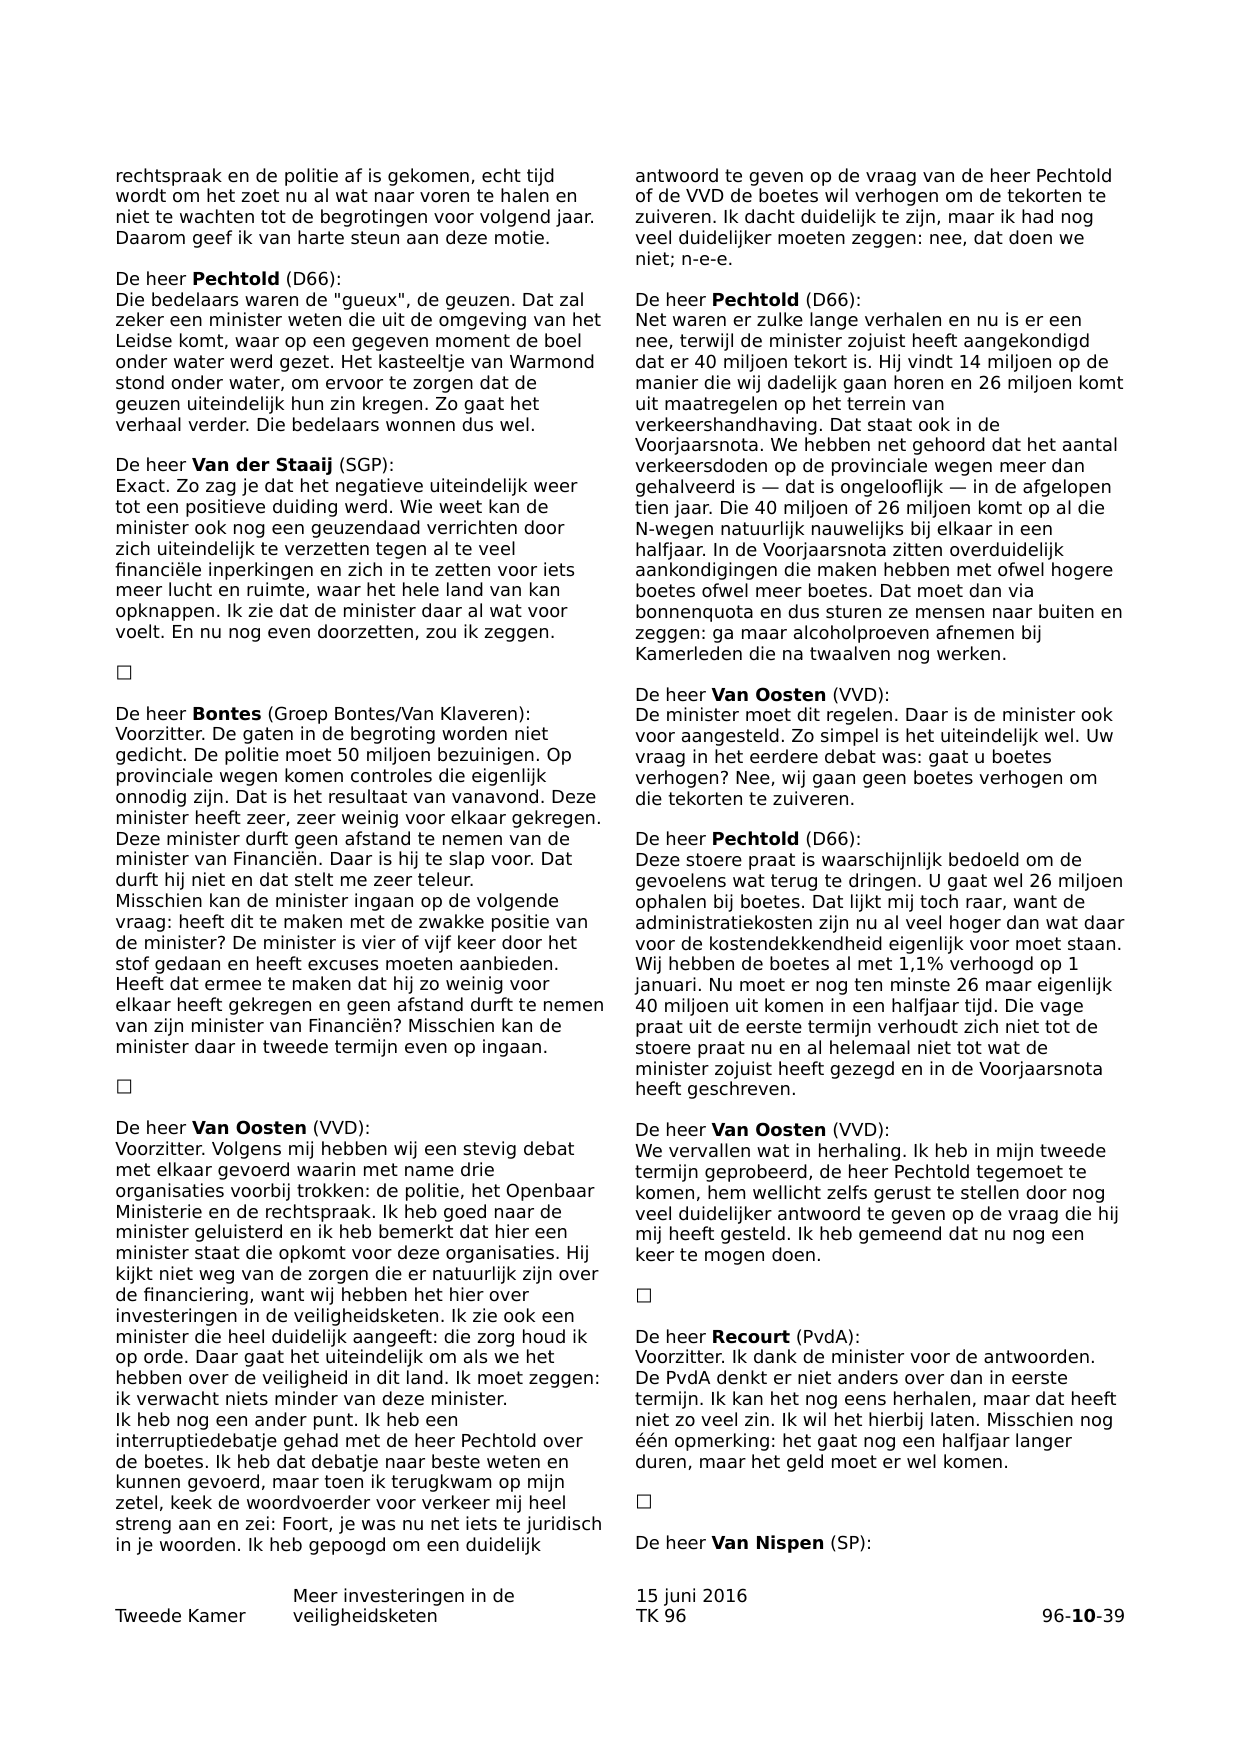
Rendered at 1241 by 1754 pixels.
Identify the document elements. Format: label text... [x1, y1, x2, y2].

text Die bedelaars waren de "gueux", de geuzen. Dat zal zeker een minister weten die uit de omgeving van het Leidse komt, waar op een gegeven moment de boel onder water werd gezet. Het kasteeltje van Warmond stond onder water, om ervoor te zorgen dat de geuzen uiteindelijk hun zin kregen. Zo gaat het verhaal verder. Die bedelaars wonnen dus wel. [115, 289, 605, 435]
text De heer Pechtold (D66): [635, 289, 1125, 310]
text Deze stoere praat is waarschijnlijk bedoeld om de gevoelens wat terug te dringen. U gaat wel 26 miljoen ophalen bij boetes. Dat lijkt mij toch raar, want de administratiekosten zijn nu al veel hoger dan wat daar voor de kostendekkendheid eigenlijk voor moet staan. Wij hebben de boetes al met 1,1% verhoogd op 1 januari. Nu moet er nog ten minste 26 maar eigenlijk 40 miljoen uit komen in een halfjaar tijd. Die vage praat uit de eerste termijn verhoudt zich niet tot de stoere praat nu en al helemaal niet tot wat de minister zojuist heeft gezegd en in de Voorjaarsnota heeft geschreven. [635, 850, 1125, 1100]
text Misschien kan de minister ingaan op de volgende vraag: heeft dit te maken met de zwakke positie van de minister? De minister is vier of vijf keer door het stof gedaan en heeft excuses moeten aanbieden. Heeft dat ermee te maken dat hij zo weinig voor elkaar heeft gekregen en geen afstand durft te nemen van zijn minister van Financiën? Misschien kan de minister daar in tweede termijn even op ingaan. [115, 891, 605, 1057]
text Voorzitter. Volgens mij hebben wij een stevig debat met elkaar gevoerd waarin met name drie organisaties voorbij trokken: de politie, het Openbaar Ministerie en de rechtspraak. Ik heb goed naar de minister geluisterd en ik heb bemerkt dat hier een minister staat die opkomt voor deze organisaties. Hij kijkt niet weg van de zorgen die er natuurlijk zijn over de financiering, want wij hebben het hier over investeringen in de veiligheidsketen. Ik zie ook een minister die heel duidelijk aangeeft: die zorg houd ik op orde. Daar gaat het uiteindelijk om als we het hebben over de veiligheid in dit land. Ik moet zeggen: ik verwacht niets minder van deze minister. [115, 1139, 605, 1410]
text Net waren er zulke lange verhalen en nu is er een nee, terwijl de minister zojuist heeft aangekondigd dat er 40 miljoen tekort is. Hij vindt 14 miljoen op de manier die wij dadelijk gaan horen en 26 miljoen komt uit maatregelen op het terrein van verkeershandhaving. Dat staat ook in de Voorjaarsnota. We hebben net gehoord dat het aantal verkeersdoden op de provinciale wegen meer dan gehalveerd is — dat is ongelooflijk — in de afgelopen tien jaar. Die 40 miljoen of 26 miljoen komt op al die N-wegen natuurlijk nauwelijks bij elkaar in een halfjaar. In de Voorjaarsnota zitten overduidelijk aankondigingen die maken hebben met ofwel hogere boetes ofwel meer boetes. Dat moet dan via bonnenquota en dus sturen ze mensen naar buiten en zeggen: ga maar alcoholproeven afnemen bij Kamerleden die na twaalven nog werken. [635, 310, 1125, 664]
text De heer Pechtold (D66): [635, 829, 1125, 850]
text ⬜ [115, 1077, 605, 1098]
text De heer Pechtold (D66): [115, 269, 605, 289]
text De heer Van der Staaij (SGP): [115, 455, 605, 476]
text Voorzitter. Ik dank de minister voor de antwoorden. De PvdA denkt er niet anders over dan in eerste termijn. Ik kan het nog eens herhalen, maar dat heeft niet zo veel zin. Ik wil het hierbij laten. Misschien nog één opmerking: het gaat nog een halfjaar langer duren, maar het geld moet er wel komen. [635, 1347, 1125, 1472]
text Exact. Zo zag je dat het negatieve uiteindelijk weer tot een positieve duiding werd. Wie weet kan de minister ook nog een geuzendaad verrichten door zich uiteindelijk te verzetten tegen al te veel financiële inperkingen en zich in te zetten voor iets meer lucht en ruimte, waar het hele land van kan opknappen. Ik zie dat de minister daar al wat voor voelt. En nu nog even doorzetten, zou ik zeggen. [115, 476, 605, 643]
text De heer Van Oosten (VVD): [635, 684, 1125, 705]
text ⬜ [635, 1492, 1125, 1513]
text Voorzitter. De gaten in de begroting worden niet gedicht. De politie moet 50 miljoen bezuinigen. Op provinciale wegen komen controles die eigenlijk onnodig zijn. Dat is het resultaat van vanavond. Deze minister heeft zeer, zeer weinig voor elkaar gekregen. Deze minister durft geen afstand te nemen van de minister van Financiën. Daar is hij te slap voor. Dat durft hij niet en dat stelt me zeer teleur. [115, 724, 605, 891]
text ⬜ [115, 663, 605, 683]
text De heer Van Oosten (VVD): [115, 1118, 605, 1139]
text antwoord te geven op de vraag van de heer Pechtold of de VVD de boetes wil verhogen om de tekorten te zuiveren. Ik dacht duidelijk te zijn, maar ik had nog veel duidelijker moeten zeggen: nee, dat doen we niet; n-e-e. [635, 165, 1125, 269]
text We vervallen wat in herhaling. Ik heb in mijn tweede termijn geprobeerd, de heer Pechtold tegemoet te komen, hem wellicht zelfs gerust te stellen door nog veel duidelijker antwoord te geven op de vraag die hij mij heeft gesteld. Ik heb gemeend dat nu nog een keer te mogen doen. [635, 1141, 1125, 1266]
text De heer Recourt (PvdA): [635, 1326, 1125, 1347]
text De heer Van Nispen (SP): [635, 1533, 1125, 1554]
text ⬜ [635, 1286, 1125, 1306]
text rechtspraak en de politie af is gekomen, echt tijd wordt om het zoet nu al wat naar voren te halen en niet te wachten tot de begrotingen voor volgend jaar. Daarom geef ik van harte steun aan deze motie. [115, 165, 605, 249]
text De minister moet dit regelen. Daar is de minister ook voor aangesteld. Zo simpel is het uiteindelijk wel. Uw vraag in het eerdere debat was: gaat u boetes verhogen? Nee, wij gaan geen boetes verhogen om die tekorten te zuiveren. [635, 705, 1125, 809]
text Ik heb nog een ander punt. Ik heb een interruptiedebatje gehad met de heer Pechtold over de boetes. Ik heb dat debatje naar beste weten en kunnen gevoerd, maar toen ik terugkwam op mijn zetel, keek de woordvoerder voor verkeer mij heel streng aan en zei: Foort, je was nu net iets te juridisch in je woorden. Ik heb gepoogd om een duidelijk [115, 1410, 605, 1556]
text De heer Bontes (Groep Bontes/Van Klaveren): [115, 703, 605, 724]
text De heer Van Oosten (VVD): [635, 1120, 1125, 1141]
